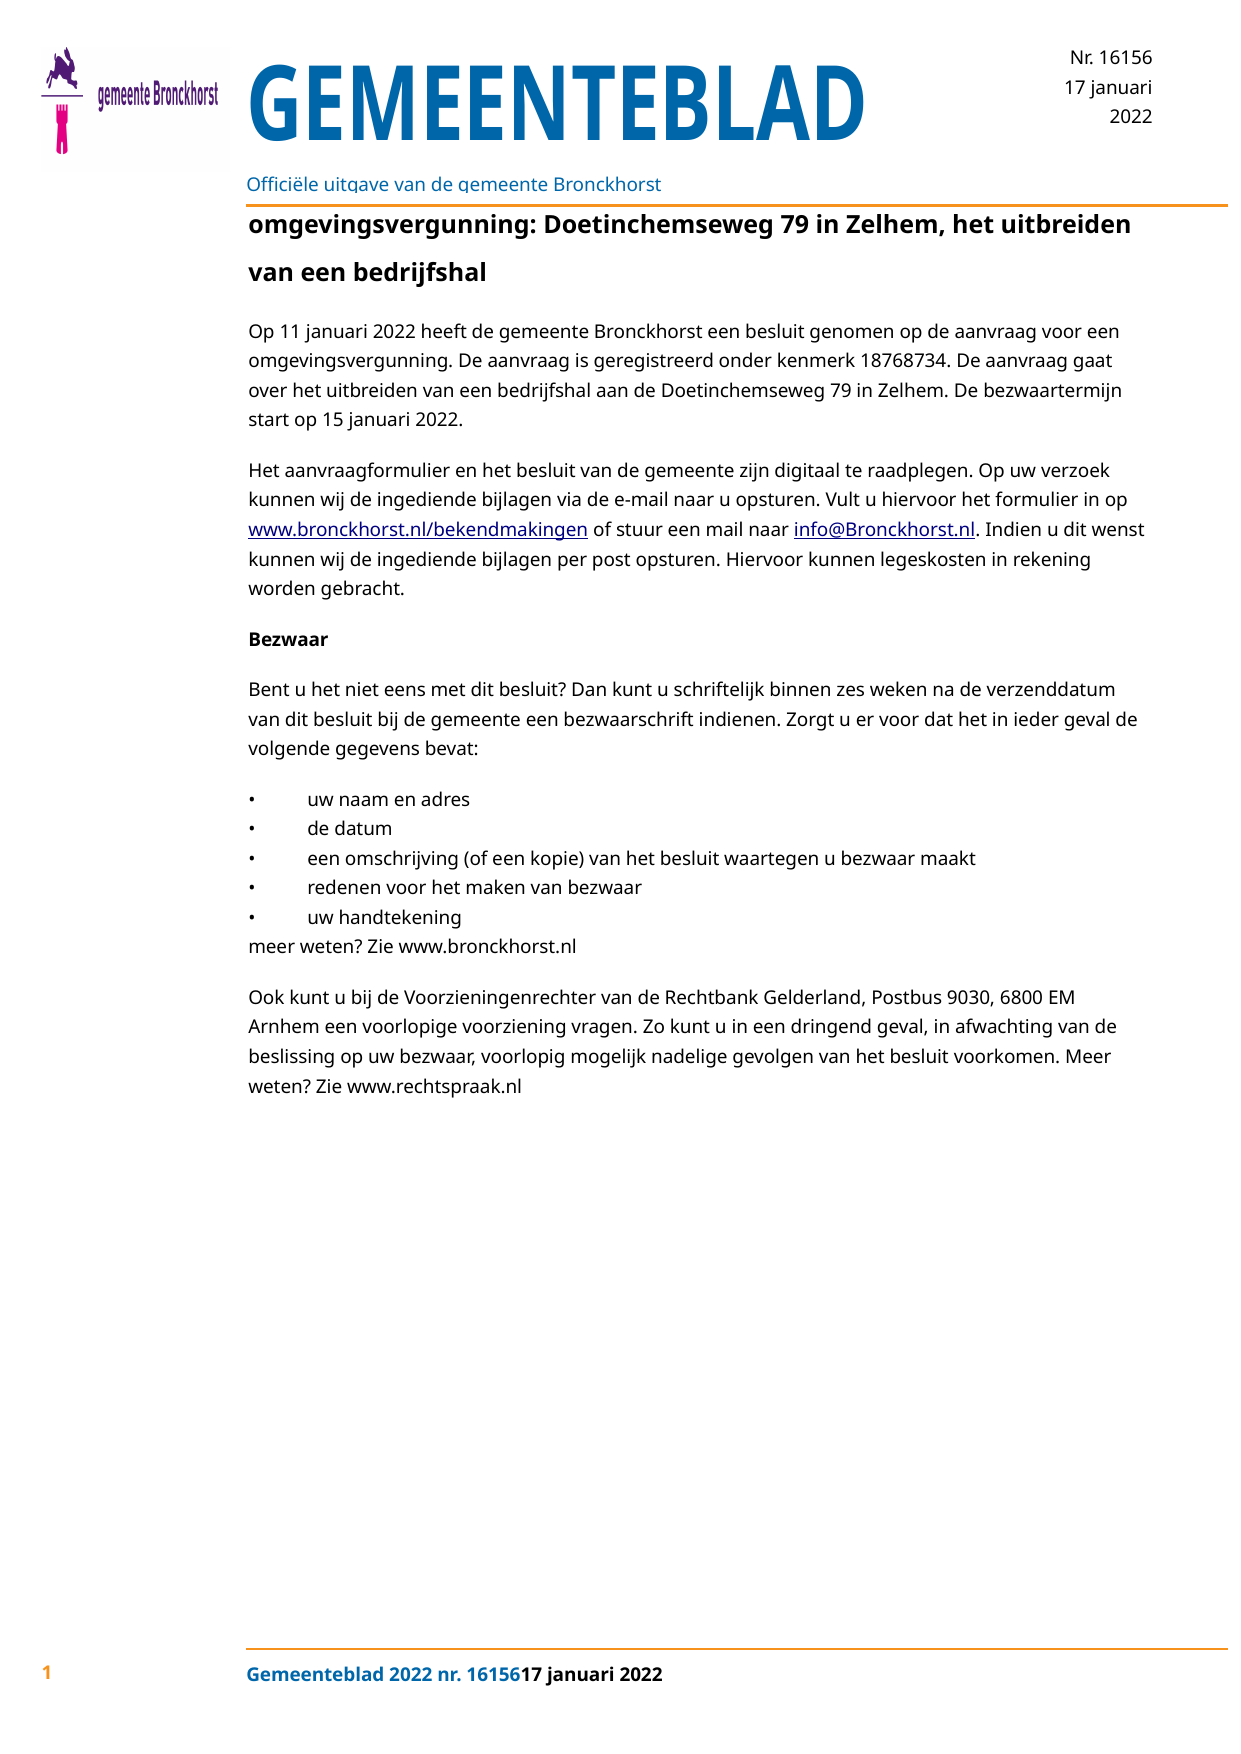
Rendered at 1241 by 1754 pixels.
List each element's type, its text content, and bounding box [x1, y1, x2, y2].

text Het aanvraagformulier en het besluit van de gemeente zijn digitaal te raadplegen. Op uw verzoek kunnen wij de ingediende bijlagen via de e-mail naar u opsturen. Vult u hiervoor het formulier in op www.bronckhorst.nl/bekendmakingen of stuur een mail naar info@Bronckhorst.nl. Indien u dit wenst kunnen wij de ingediende bijlagen per post opsturen. Hiervoor kunnen legeskosten in rekening worden gebracht. [248, 457, 1152, 601]
list uw handtekening [248, 904, 1152, 930]
text Bezwaar [248, 626, 1152, 652]
list redenen voor het maken van bezwaar [248, 874, 1152, 900]
text Ook kunt u bij de Voorzieningenrechter van de Rechtbank Gelderland, Postbus 9030, 6800 EM Arnhem een voorlopige voorziening vragen. Zo kunt u in een dringend geval, in afwachting van de beslissing op uw bezwaar, voorlopig mogelijk nadelige gevolgen van het besluit voorkomen. Meer weten? Zie www.rechtspraak.nl [248, 984, 1152, 1099]
text Bent u het niet eens met dit besluit? Dan kunt u schriftelijk binnen zes weken na de verzenddatum van dit besluit bij de gemeente een bezwaarschrift indienen. Zorgt u er voor dat het in ieder geval de volgende gegevens bevat: [248, 676, 1152, 761]
list de datum [248, 815, 1152, 841]
text omgevingsvergunning: Doetinchemseweg 79 in Zelhem, het uitbreiden van een bedrijfshal [248, 207, 1152, 288]
text meer weten? Zie www.bronckhorst.nl [248, 934, 1152, 959]
list uw naam en adres [248, 786, 1152, 812]
list een omschrijving (of een kopie) van het besluit waartegen u bezwaar maakt [248, 845, 1152, 871]
picture [41, 47, 231, 172]
text Op 11 januari 2022 heeft de gemeente Bronckhorst een besluit genomen op de aanvraag voor een omgevingsvergunning. De aanvraag is geregistreerd onder kenmerk 18768734. De aanvraag gaat over het uitbreiden van een bedrijfshal aan de Doetinchemseweg 79 in Zelhem. De bezwaartermijn start op 15 januari 2022. [248, 318, 1152, 432]
